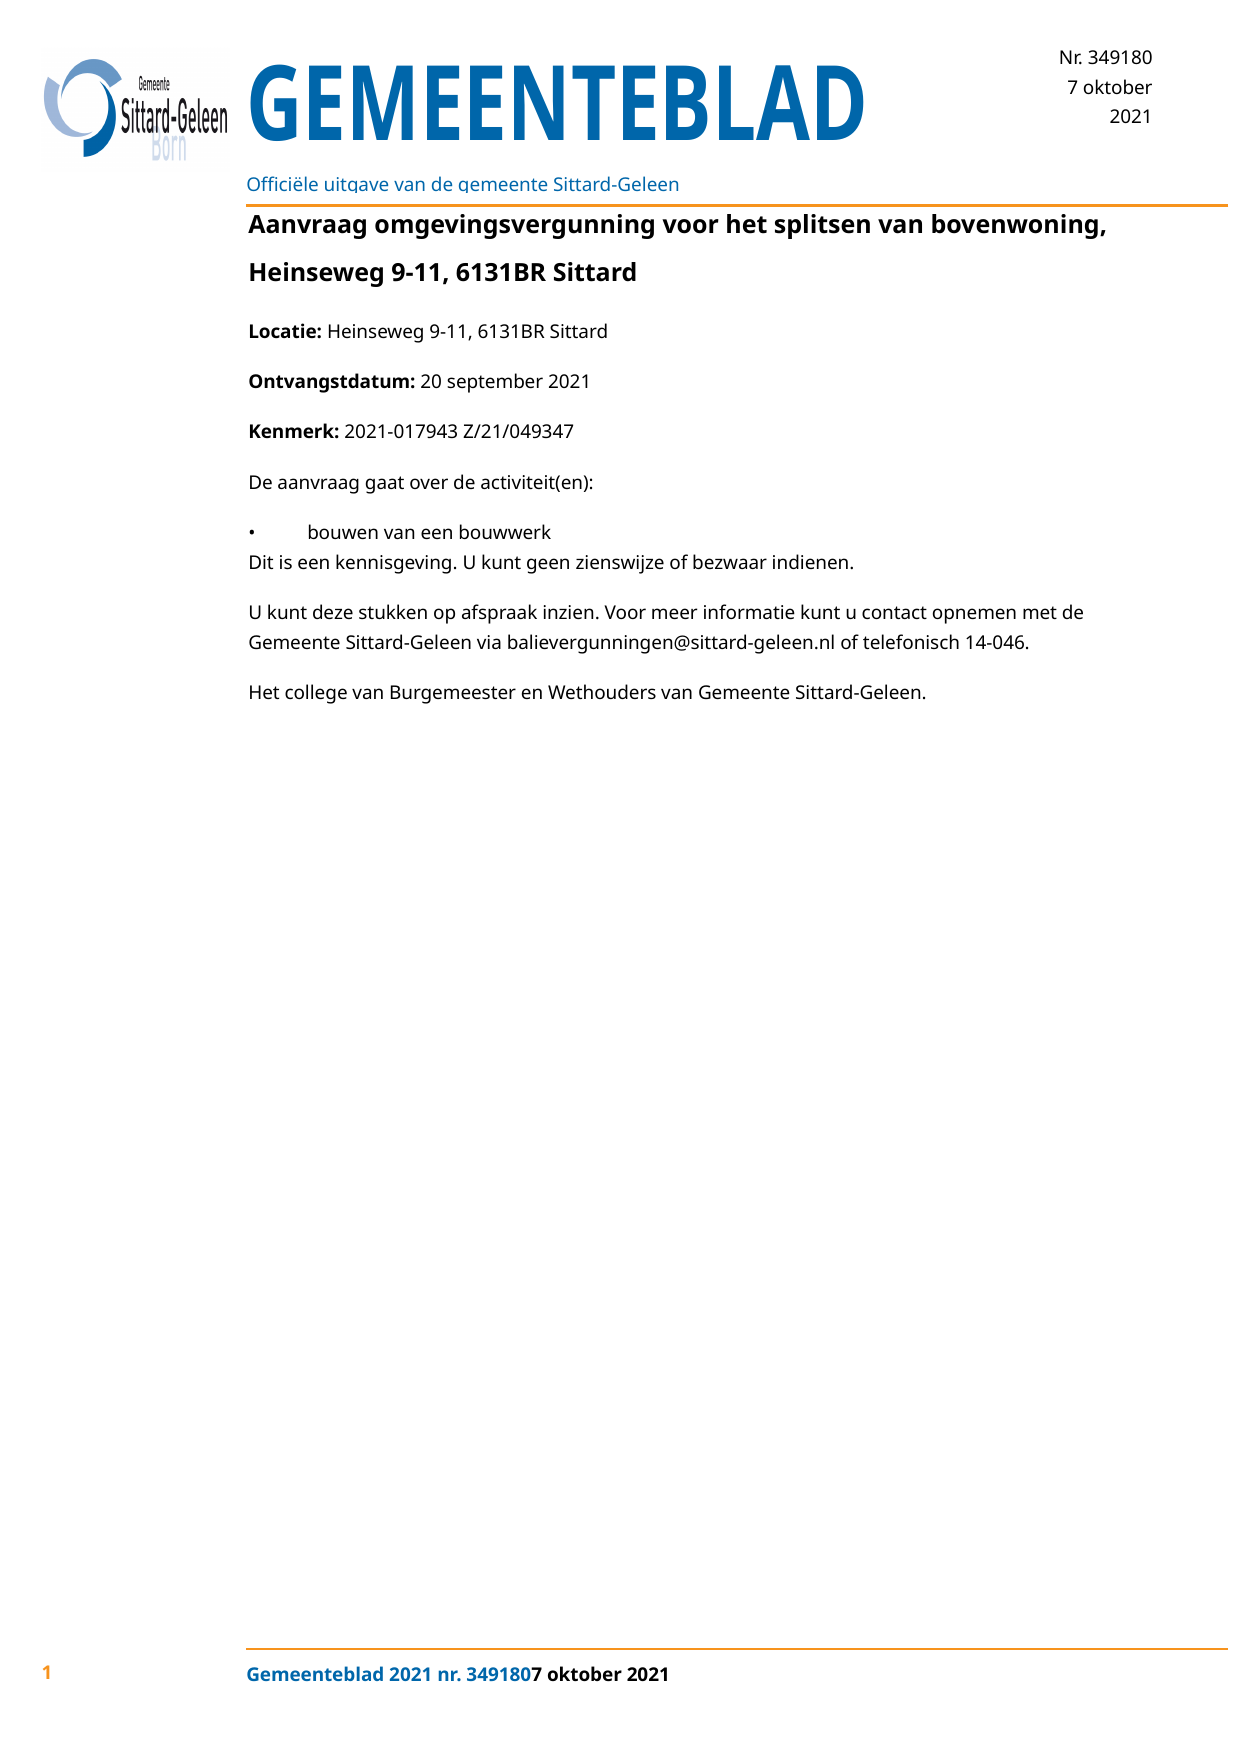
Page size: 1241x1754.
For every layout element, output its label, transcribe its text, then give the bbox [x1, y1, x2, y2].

text De aanvraag gaat over de activiteit(en): [248, 469, 1152, 495]
text Kenmerk: 2021-017943 Z/21/049347 [248, 419, 1152, 444]
text Aanvraag omgevingsvergunning voor het splitsen van bovenwoning, Heinseweg 9-11, 6131BR Sittard [248, 207, 1152, 288]
text Locatie: Heinseweg 9-11, 6131BR Sittard [248, 318, 1152, 344]
text U kunt deze stukken op afspraak inzien. Voor meer informatie kunt u contact opnemen met de Gemeente Sittard-Geleen via balievergunningen@sittard-geleen.nl of telefonisch 14-046. [248, 599, 1152, 655]
picture [41, 47, 231, 172]
text Het college van Burgemeester en Wethouders van Gemeente Sittard-Geleen. [248, 679, 1152, 705]
list bouwen van een bouwwerk [248, 519, 1152, 545]
text Ontvangstdatum: 20 september 2021 [248, 368, 1152, 394]
text Dit is een kennisgeving. U kunt geen zienswijze of bezwaar indienen. [248, 549, 1152, 575]
